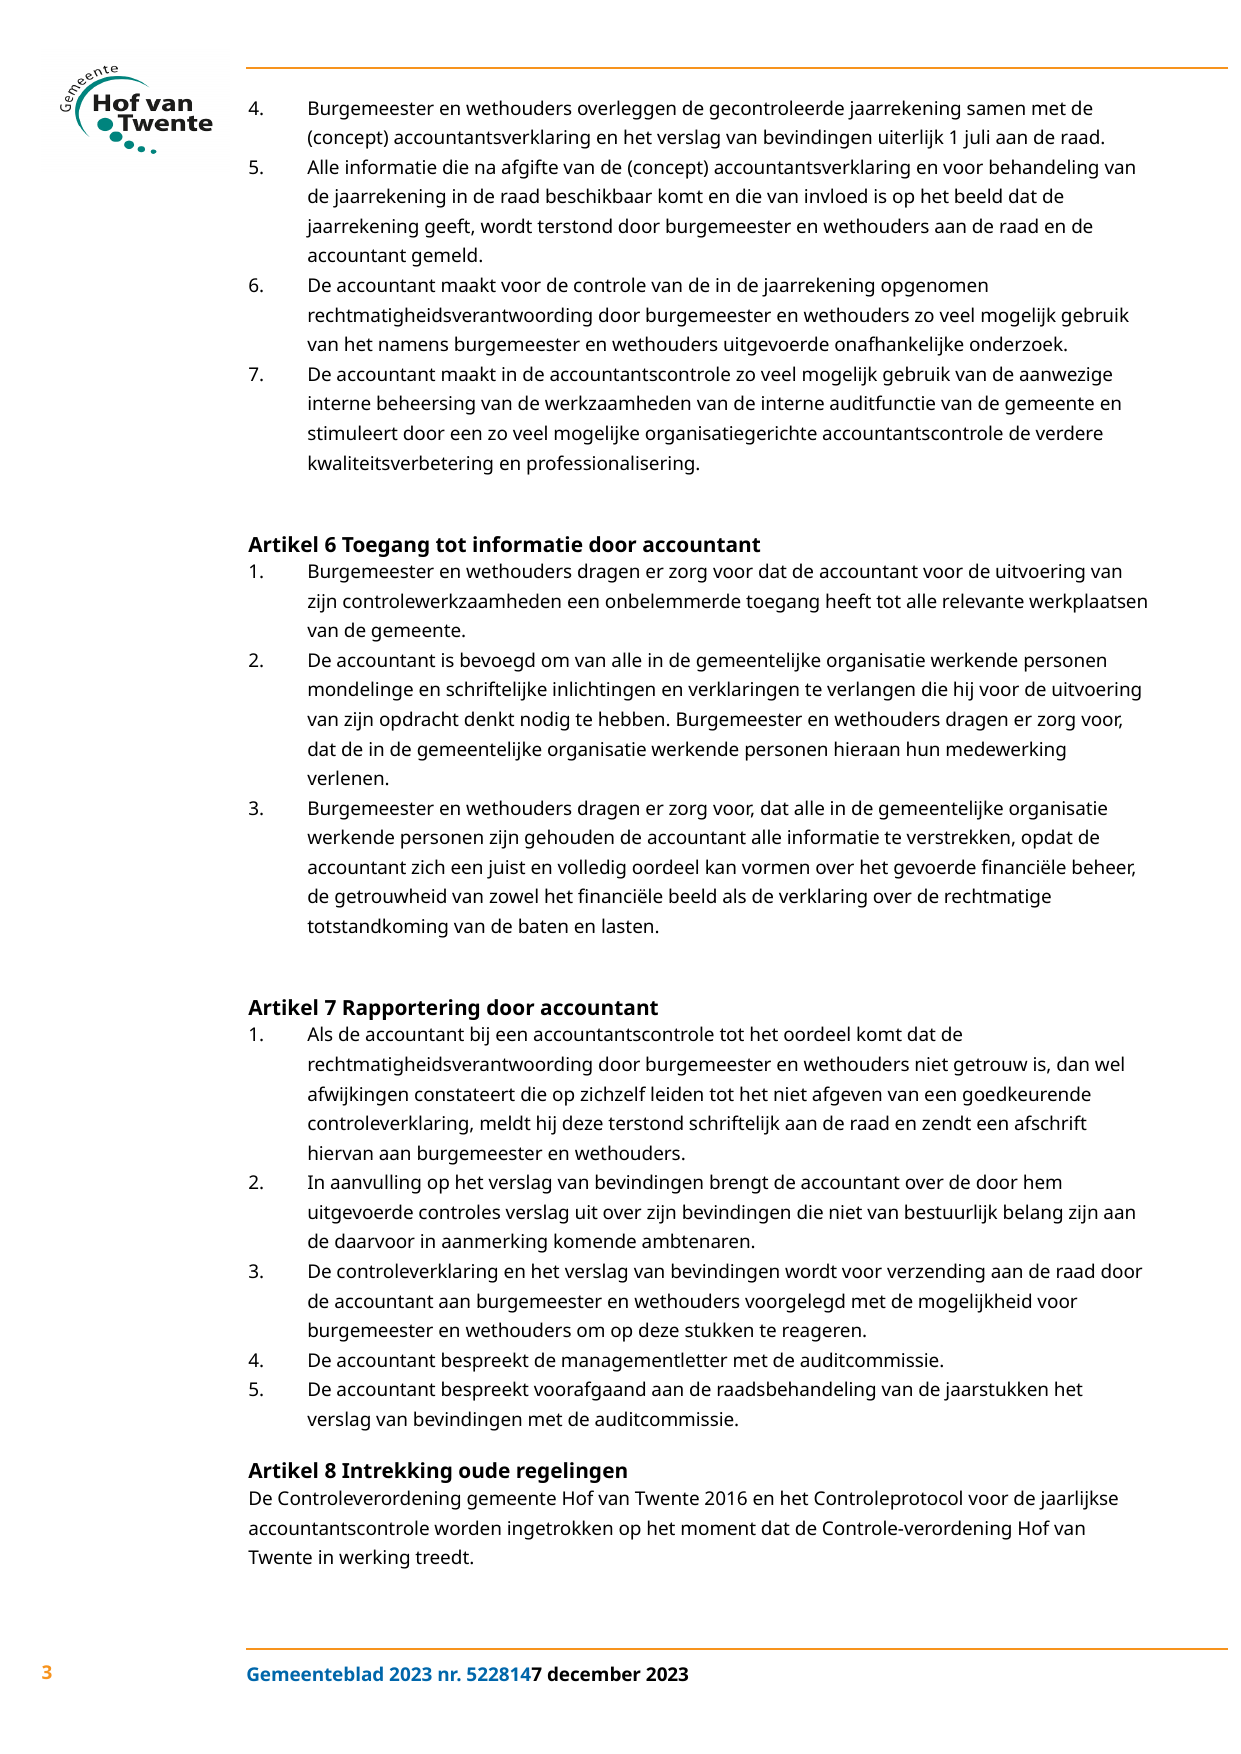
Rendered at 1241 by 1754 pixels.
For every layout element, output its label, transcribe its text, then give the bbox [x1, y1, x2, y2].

list Als de accountant bij een accountantscontrole tot het oordeel komt dat de rechtmatigheidsverantwoording door burgemeester en wethouders niet getrouw is, dan wel afwijkingen constateert die op zichzelf leiden tot het niet afgeven van een goedkeurende controleverklaring, meldt hij deze terstond schriftelijk aan de raad en zendt een afschrift hiervan aan burgemeester en wethouders. [248, 1022, 1152, 1166]
list De accountant is bevoegd om van alle in de gemeentelijke organisatie werkende personen mondelinge en schriftelijke inlichtingen en verklaringen te verlangen die hij voor de uitvoering van zijn opdracht denkt nodig te hebben. Burgemeester en wethouders dragen er zorg voor, dat de in de gemeentelijke organisatie werkende personen hieraan hun medewerking verlenen. [248, 647, 1152, 791]
text Artikel 6 Toegang tot informatie door accountant [248, 530, 1152, 558]
text De Controleverordening gemeente Hof van Twente 2016 en het Controleprotocol voor de jaarlijkse accountantscontrole worden ingetrokken op het moment dat de Controle-verordening Hof van Twente in werking treedt. [248, 1485, 1152, 1570]
list De controleverklaring en het verslag van bevindingen wordt voor verzending aan de raad door de accountant aan burgemeester en wethouders voorgelegd met de mogelijkheid voor burgemeester en wethouders om op deze stukken te reageren. [248, 1258, 1152, 1343]
list Burgemeester en wethouders overleggen de gecontroleerde jaarrekening samen met de (concept) accountantsverklaring en het verslag van bevindingen uiterlijk 1 juli aan de raad. [248, 95, 1152, 150]
list De accountant bespreekt voorafgaand aan de raadsbehandeling van de jaarstukken het verslag van bevindingen met de auditcommissie. [248, 1377, 1152, 1432]
picture [41, 47, 231, 172]
list Burgemeester en wethouders dragen er zorg voor, dat alle in de gemeentelijke organisatie werkende personen zijn gehouden de accountant alle informatie te verstrekken, opdat de accountant zich een juist en volledig oordeel kan vormen over het gevoerde financiële beheer, de getrouwheid van zowel het financiële beeld als de verklaring over de rechtmatige totstandkoming van de baten en lasten. [248, 795, 1152, 939]
list Burgemeester en wethouders dragen er zorg voor dat de accountant voor de uitvoering van zijn controlewerkzaamheden een onbelemmerde toegang heeft tot alle relevante werkplaatsen van de gemeente. [248, 558, 1152, 643]
list In aanvulling op het verslag van bevindingen brengt de accountant over de door hem uitgevoerde controles verslag uit over zijn bevindingen die niet van bestuurlijk belang zijn aan de daarvoor in aanmerking komende ambtenaren. [248, 1169, 1152, 1254]
list De accountant maakt in de accountantscontrole zo veel mogelijk gebruik van de aanwezige interne beheersing van de werkzaamheden van de interne auditfunctie van de gemeente en stimuleert door een zo veel mogelijke organisatiegerichte accountantscontrole de verdere kwaliteitsverbetering en professionalisering. [248, 361, 1152, 476]
list De accountant maakt voor de controle van de in de jaarrekening opgenomen rechtmatigheidsverantwoording door burgemeester en wethouders zo veel mogelijk gebruik van het namens burgemeester en wethouders uitgevoerde onafhankelijke onderzoek. [248, 272, 1152, 357]
text Artikel 7 Rapportering door accountant [248, 993, 1152, 1022]
list Alle informatie die na afgifte van de (concept) accountantsverklaring en voor behandeling van de jaarrekening in de raad beschikbaar komt en die van invloed is op het beeld dat de jaarrekening geeft, wordt terstond door burgemeester en wethouders aan de raad en de accountant gemeld. [248, 154, 1152, 268]
text Artikel 8 Intrekking oude regelingen [248, 1457, 1152, 1485]
list De accountant bespreekt de managementletter met de auditcommissie. [248, 1347, 1152, 1373]
